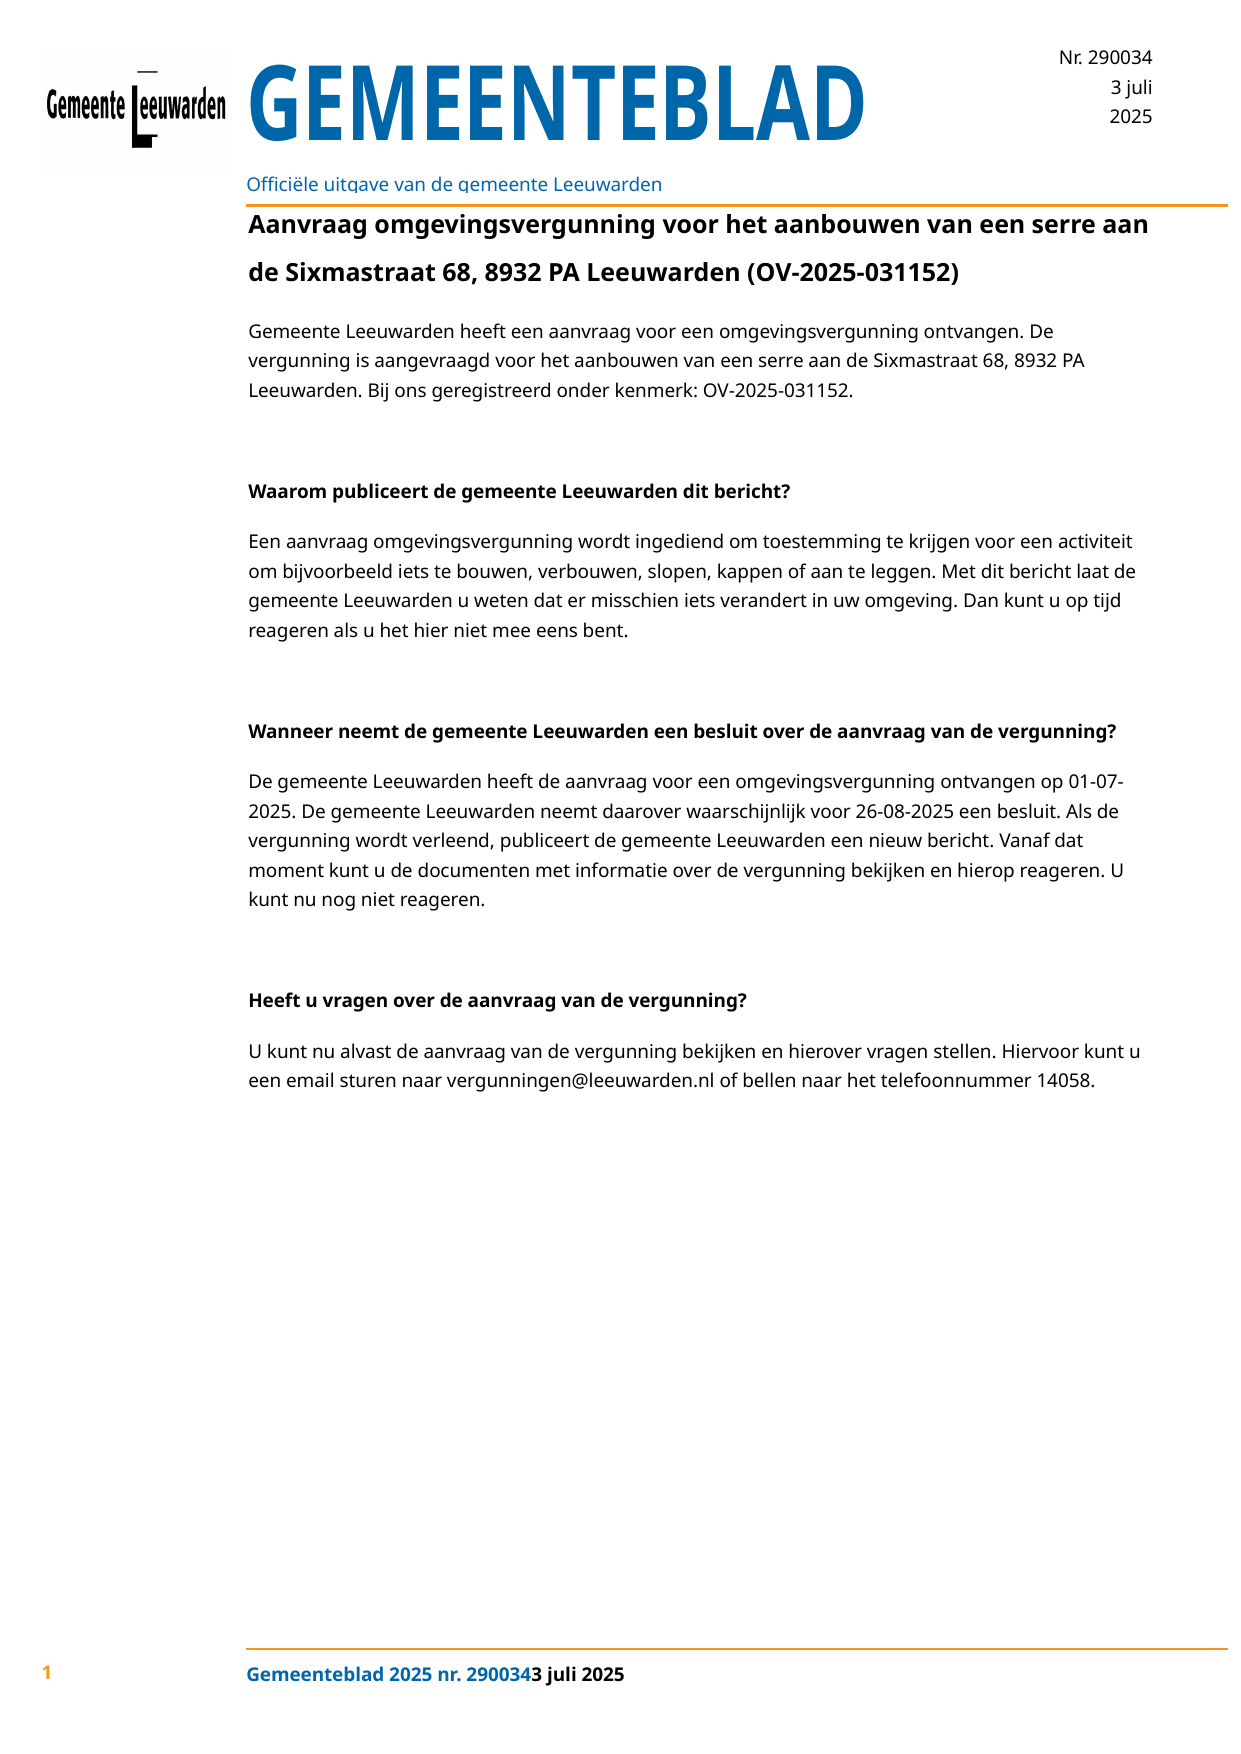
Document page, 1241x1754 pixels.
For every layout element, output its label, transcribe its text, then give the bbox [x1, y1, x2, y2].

text Aanvraag omgevingsvergunning voor het aanbouwen van een serre aan de Sixmastraat 68, 8932 PA Leeuwarden (OV-2025-031152) [248, 207, 1152, 288]
text U kunt nu alvast de aanvraag van de vergunning bekijken en hierover vragen stellen. Hiervoor kunt u een email sturen naar vergunningen@leeuwarden.nl of bellen naar het telefoonnummer 14058. [248, 1038, 1152, 1093]
text Wanneer neemt de gemeente Leeuwarden een besluit over de aanvraag van de vergunning? [248, 718, 1152, 744]
text Een aanvraag omgevingsvergunning wordt ingediend om toestemming te krijgen voor een activiteit om bijvoorbeeld iets te bouwen, verbouwen, slopen, kappen of aan te leggen. Met dit bericht laat de gemeente Leeuwarden u weten dat er misschien iets verandert in uw omgeving. Dan kunt u op tijd reageren als u het hier niet mee eens bent. [248, 528, 1152, 643]
picture [41, 47, 231, 172]
text Gemeente Leeuwarden heeft een aanvraag voor een omgevingsvergunning ontvangen. De vergunning is aangevraagd voor het aanbouwen van een serre aan de Sixmastraat 68, 8932 PA Leeuwarden. Bij ons geregistreerd onder kenmerk: OV-2025-031152. [248, 318, 1152, 403]
text De gemeente Leeuwarden heeft de aanvraag voor een omgevingsvergunning ontvangen op 01-07-2025. De gemeente Leeuwarden neemt daarover waarschijnlijk voor 26-08-2025 een besluit. Als de vergunning wordt verleend, publiceert de gemeente Leeuwarden een nieuw bericht. Vanaf dat moment kunt u de documenten met informatie over de vergunning bekijken en hierop reageren. U kunt nu nog niet reageren. [248, 768, 1152, 912]
text Heeft u vragen over de aanvraag van de vergunning? [248, 987, 1152, 1013]
text Waarom publiceert de gemeente Leeuwarden dit bericht? [248, 478, 1152, 504]
